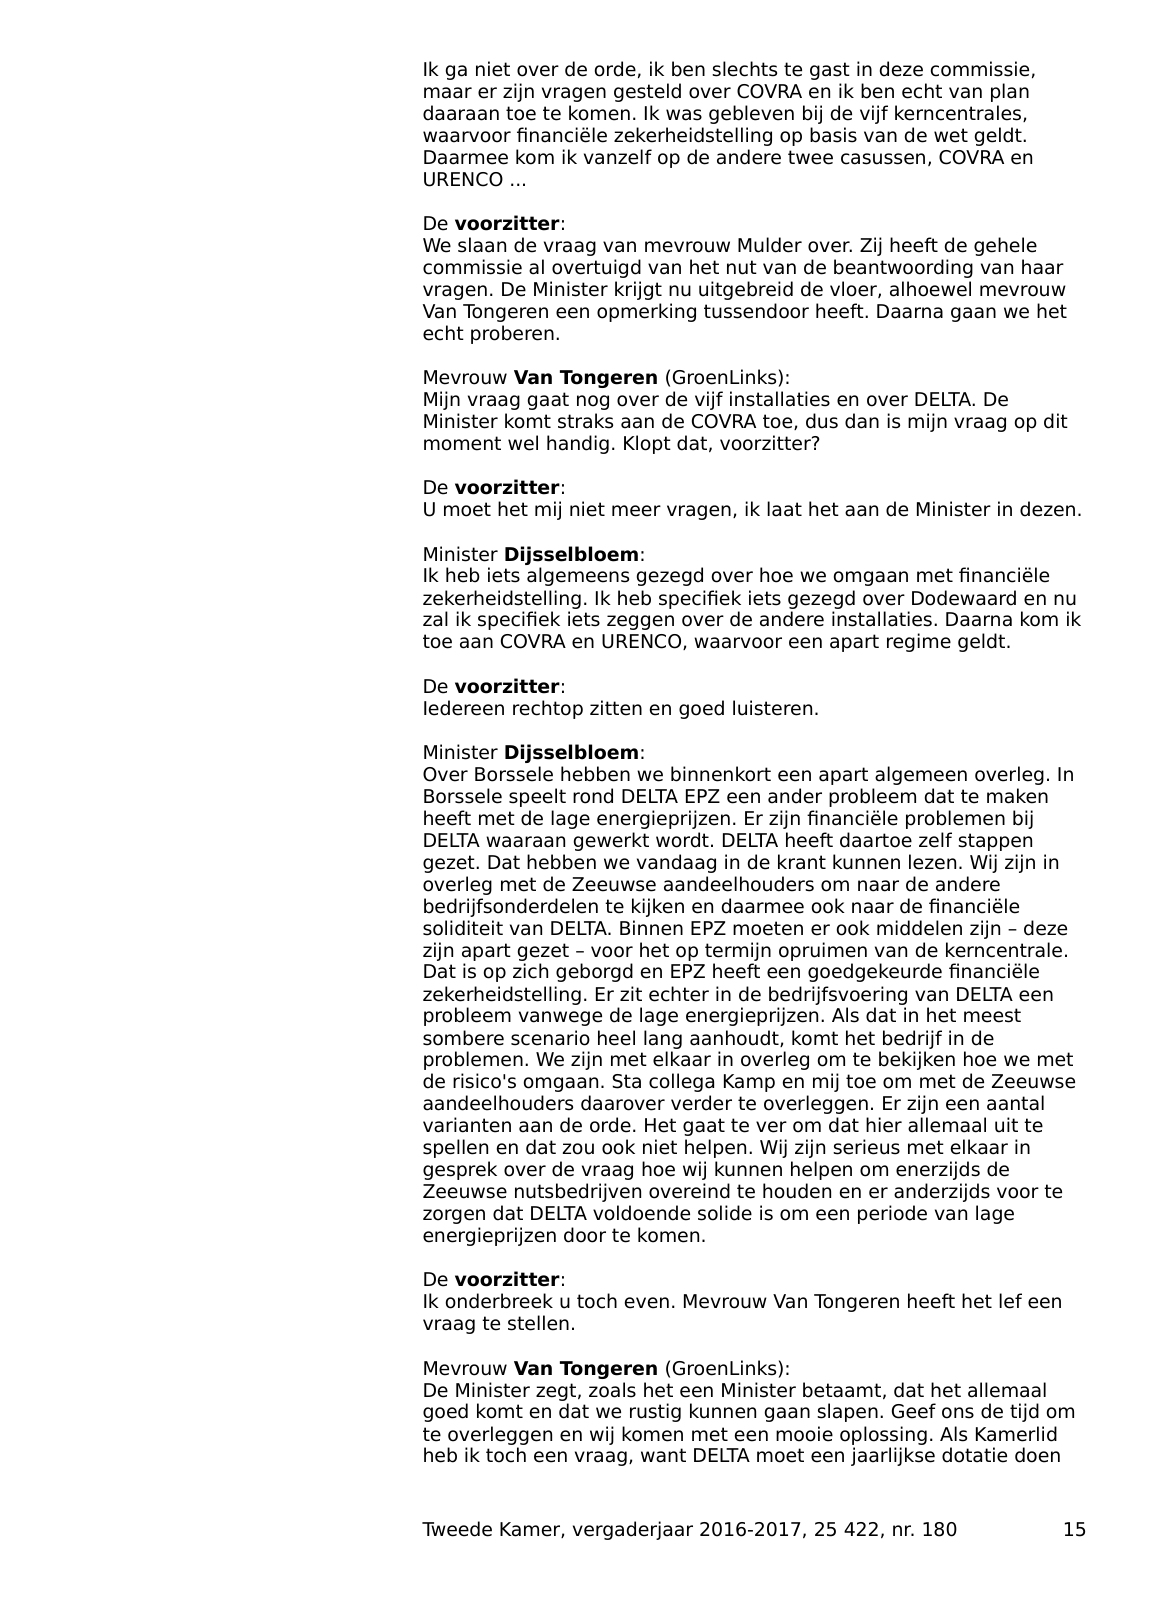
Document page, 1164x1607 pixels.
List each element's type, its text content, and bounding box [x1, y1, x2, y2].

text Minister Dijsselbloem: [422, 742, 1087, 764]
text Ik ga niet over de orde, ik ben slechts te gast in deze commissie, maar er zijn vragen gesteld over COVRA en ik ben echt van plan daaraan toe te komen. Ik was gebleven bij de vijf kerncentrales, waarvoor financiële zekerheidstelling op basis van de wet geldt. Daarmee kom ik vanzelf op de andere twee casussen, COVRA en URENCO ... [422, 59, 1087, 191]
text Over Borssele hebben we binnenkort een apart algemeen overleg. In Borssele speelt rond DELTA EPZ een ander probleem dat te maken heeft met de lage energieprijzen. Er zijn financiële problemen bij DELTA waaraan gewerkt wordt. DELTA heeft daartoe zelf stappen gezet. Dat hebben we vandaag in de krant kunnen lezen. Wij zijn in overleg met de Zeeuwse aandeelhouders om naar de andere bedrijfsonderdelen te kijken en daarmee ook naar de financiële soliditeit van DELTA. Binnen EPZ moeten er ook middelen zijn – deze zijn apart gezet – voor het op termijn opruimen van de kerncentrale. Dat is op zich geborgd en EPZ heeft een goedgekeurde financiële zekerheidstelling. Er zit echter in de bedrijfsvoering van DELTA een probleem vanwege de lage energieprijzen. Als dat in het meest sombere scenario heel lang aanhoudt, komt het bedrijf in de problemen. We zijn met elkaar in overleg om te bekijken hoe we met de risico's omgaan. Sta collega Kamp en mij toe om met de Zeeuwse aandeelhouders daarover verder te overleggen. Er zijn een aantal varianten aan de orde. Het gaat te ver om dat hier allemaal uit te spellen en dat zou ook niet helpen. Wij zijn serieus met elkaar in gesprek over de vraag hoe wij kunnen helpen om enerzijds de Zeeuwse nutsbedrijven overeind te houden en er anderzijds voor te zorgen dat DELTA voldoende solide is om een periode van lage energieprijzen door te komen. [422, 764, 1087, 1247]
text Ik heb iets algemeens gezegd over hoe we omgaan met financiële zekerheidstelling. Ik heb specifiek iets gezegd over Dodewaard en nu zal ik specifiek iets zeggen over de andere installaties. Daarna kom ik toe aan COVRA en URENCO, waarvoor een apart regime geldt. [422, 565, 1087, 653]
text Mevrouw Van Tongeren (GroenLinks): [422, 1357, 1087, 1379]
text De voorzitter: [422, 213, 1087, 235]
text Iedereen rechtop zitten en goed luisteren. [422, 697, 1087, 719]
text De voorzitter: [422, 676, 1087, 697]
text Minister Dijsselbloem: [422, 543, 1087, 565]
text Mijn vraag gaat nog over de vijf installaties en over DELTA. De Minister komt straks aan de COVRA toe, dus dan is mijn vraag op dit moment wel handig. Klopt dat, voorzitter? [422, 389, 1087, 455]
text We slaan de vraag van mevrouw Mulder over. Zij heeft de gehele commissie al overtuigd van het nut van de beantwoording van haar vragen. De Minister krijgt nu uitgebreid de vloer, alhoewel mevrouw Van Tongeren een opmerking tussendoor heeft. Daarna gaan we het echt proberen. [422, 235, 1087, 345]
text Ik onderbreek u toch even. Mevrouw Van Tongeren heeft het lef een vraag te stellen. [422, 1291, 1087, 1335]
text De Minister zegt, zoals het een Minister betaamt, dat het allemaal goed komt en dat we rustig kunnen gaan slapen. Geef ons de tijd om te overleggen en wij komen met een mooie oplossing. Als Kamerlid heb ik toch een vraag, want DELTA moet een jaarlijkse dotatie doen [422, 1379, 1087, 1467]
text Mevrouw Van Tongeren (GroenLinks): [422, 367, 1087, 389]
text De voorzitter: [422, 477, 1087, 499]
text U moet het mij niet meer vragen, ik laat het aan de Minister in dezen. [422, 499, 1087, 521]
text De voorzitter: [422, 1269, 1087, 1291]
